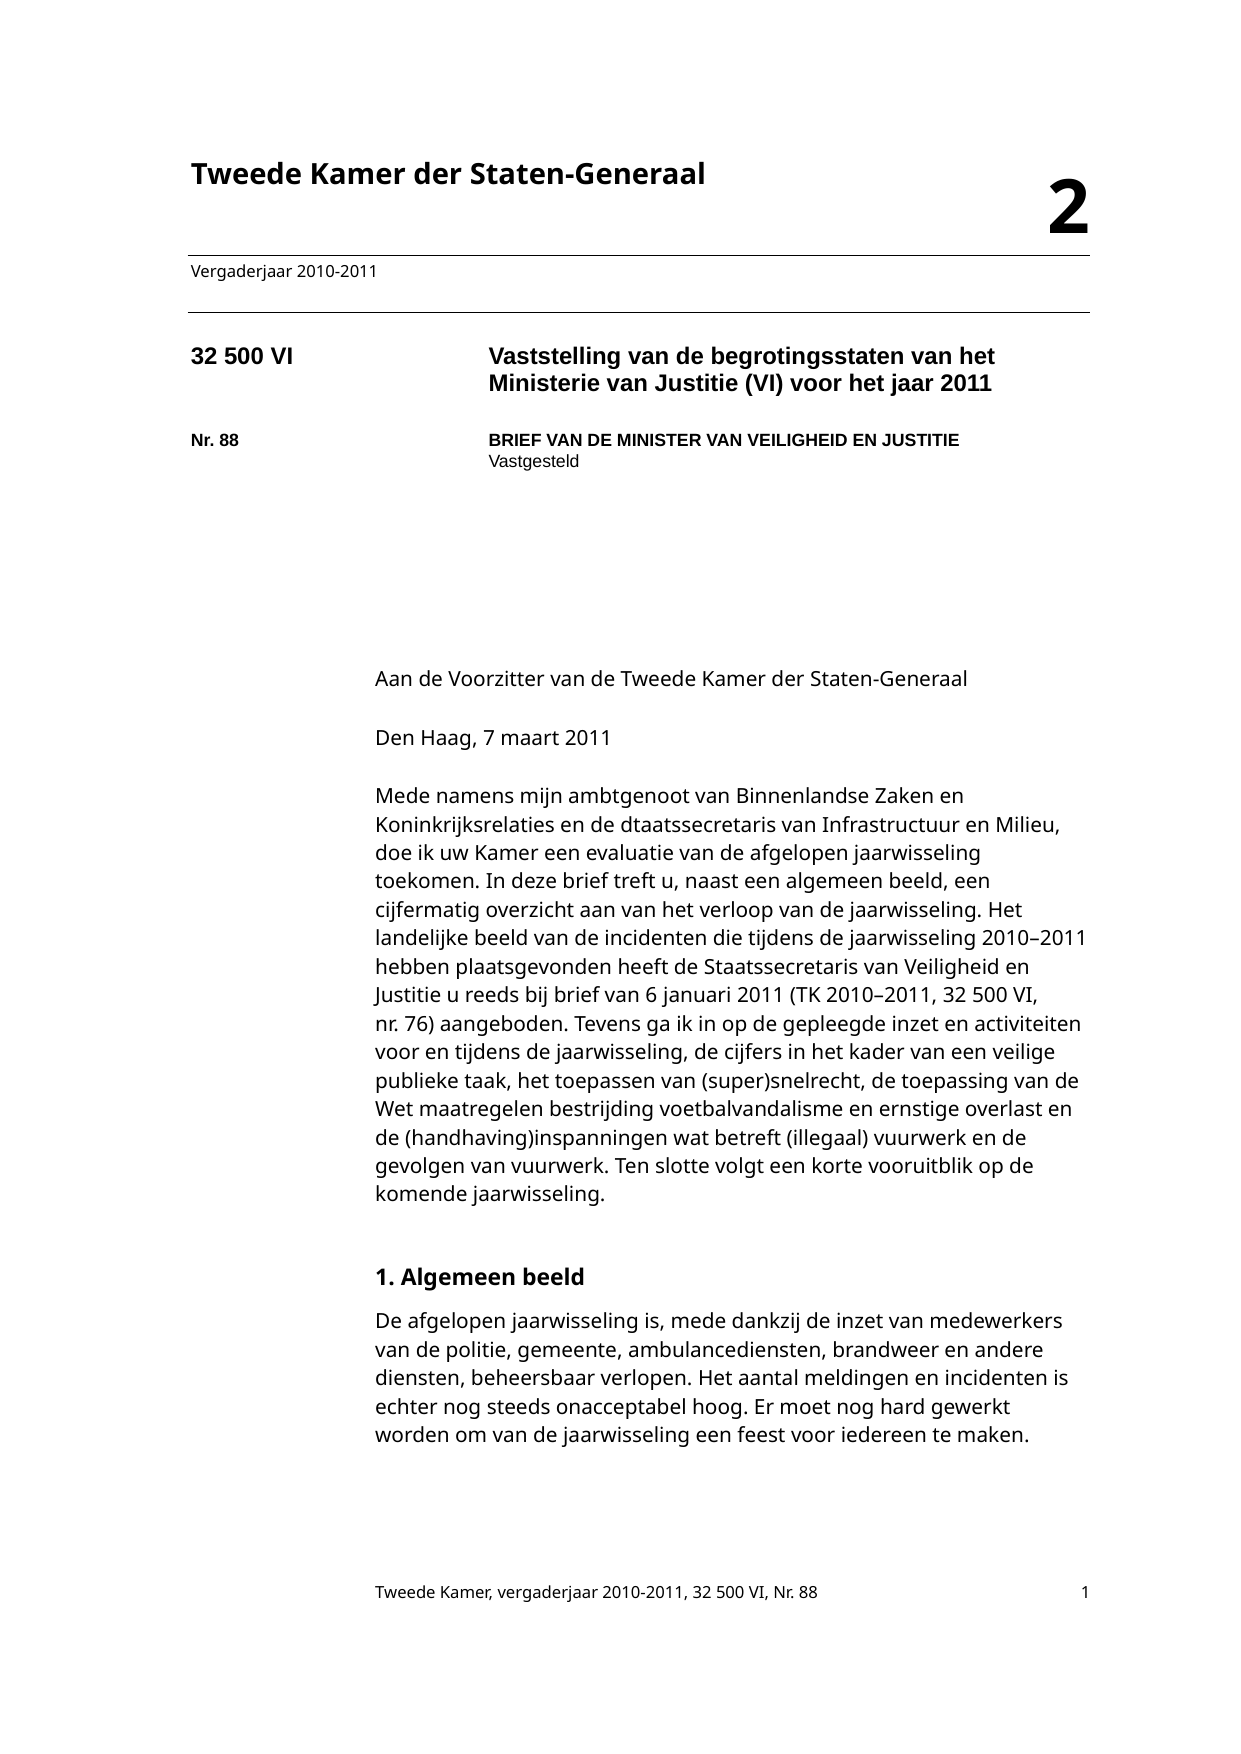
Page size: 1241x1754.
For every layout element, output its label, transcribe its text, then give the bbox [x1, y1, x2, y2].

text Aan de Voorzitter van de Tweede Kamer der Staten-Generaal [375, 664, 1090, 693]
table_cell Vergaderjaar 2010-2011 [188, 256, 485, 312]
table_cell Nr. 88 [188, 427, 485, 546]
text Den Haag, 7 maart 2011 [375, 723, 1090, 751]
table_cell BRIEF VAN DE MINISTER VAN VEILIGHEID EN JUSTITIE Vastgesteld [485, 427, 1090, 546]
table_header 2 [910, 150, 1090, 255]
table_header Tweede Kamer der Staten-Generaal [188, 150, 909, 255]
table_cell Vaststelling van de begrotingsstaten van het Ministerie van Justitie (VI) voor het jaar 2011 [485, 339, 1090, 427]
subtitle 1. Algemeen beeld [375, 1260, 1090, 1292]
text De afgelopen jaarwisseling is, mede dankzij de inzet van medewerkers van de politie, gemeente, ambulancediensten, brandweer en andere diensten, beheersbaar verlopen. Het aantal meldingen en incidenten is echter nog steeds onacceptabel hoog. Er moet nog hard gewerkt worden om van de jaarwisseling een feest voor iedereen te maken. [375, 1307, 1090, 1449]
table_cell [485, 256, 1090, 312]
table_cell [485, 313, 1090, 339]
table_cell [188, 313, 485, 339]
table_cell 32 500 VI [188, 339, 485, 427]
text Mede namens mijn ambtgenoot van Binnenlandse Zaken en Koninkrijksrelaties en de dtaatssecretaris van Infrastructuur en Milieu, doe ik uw Kamer een evaluatie van de afgelopen jaarwisseling toekomen. In deze brief treft u, naast een algemeen beeld, een cijfermatig overzicht aan van het verloop van de jaarwisseling. Het landelijke beeld van de incidenten die tijdens de jaarwisseling 2010–2011 hebben plaatsgevonden heeft de Staatssecretaris van Veiligheid en Justitie u reeds bij brief van 6 januari 2011 (TK 2010–2011, 32 500 VI, nr. 76) aangeboden. Tevens ga ik in op de gepleegde inzet en activiteiten voor en tijdens de jaarwisseling, de cijfers in het kader van een veilige publieke taak, het toepassen van (super)snelrecht, de toepassing van de Wet maatregelen bestrijding voetbalvandalisme en ernstige overlast en de (handhaving)inspanningen wat betreft (illegaal) vuurwerk en de gevolgen van vuurwerk. Ten slotte volgt een korte vooruitblik op de komende jaarwisseling. [375, 781, 1090, 1208]
